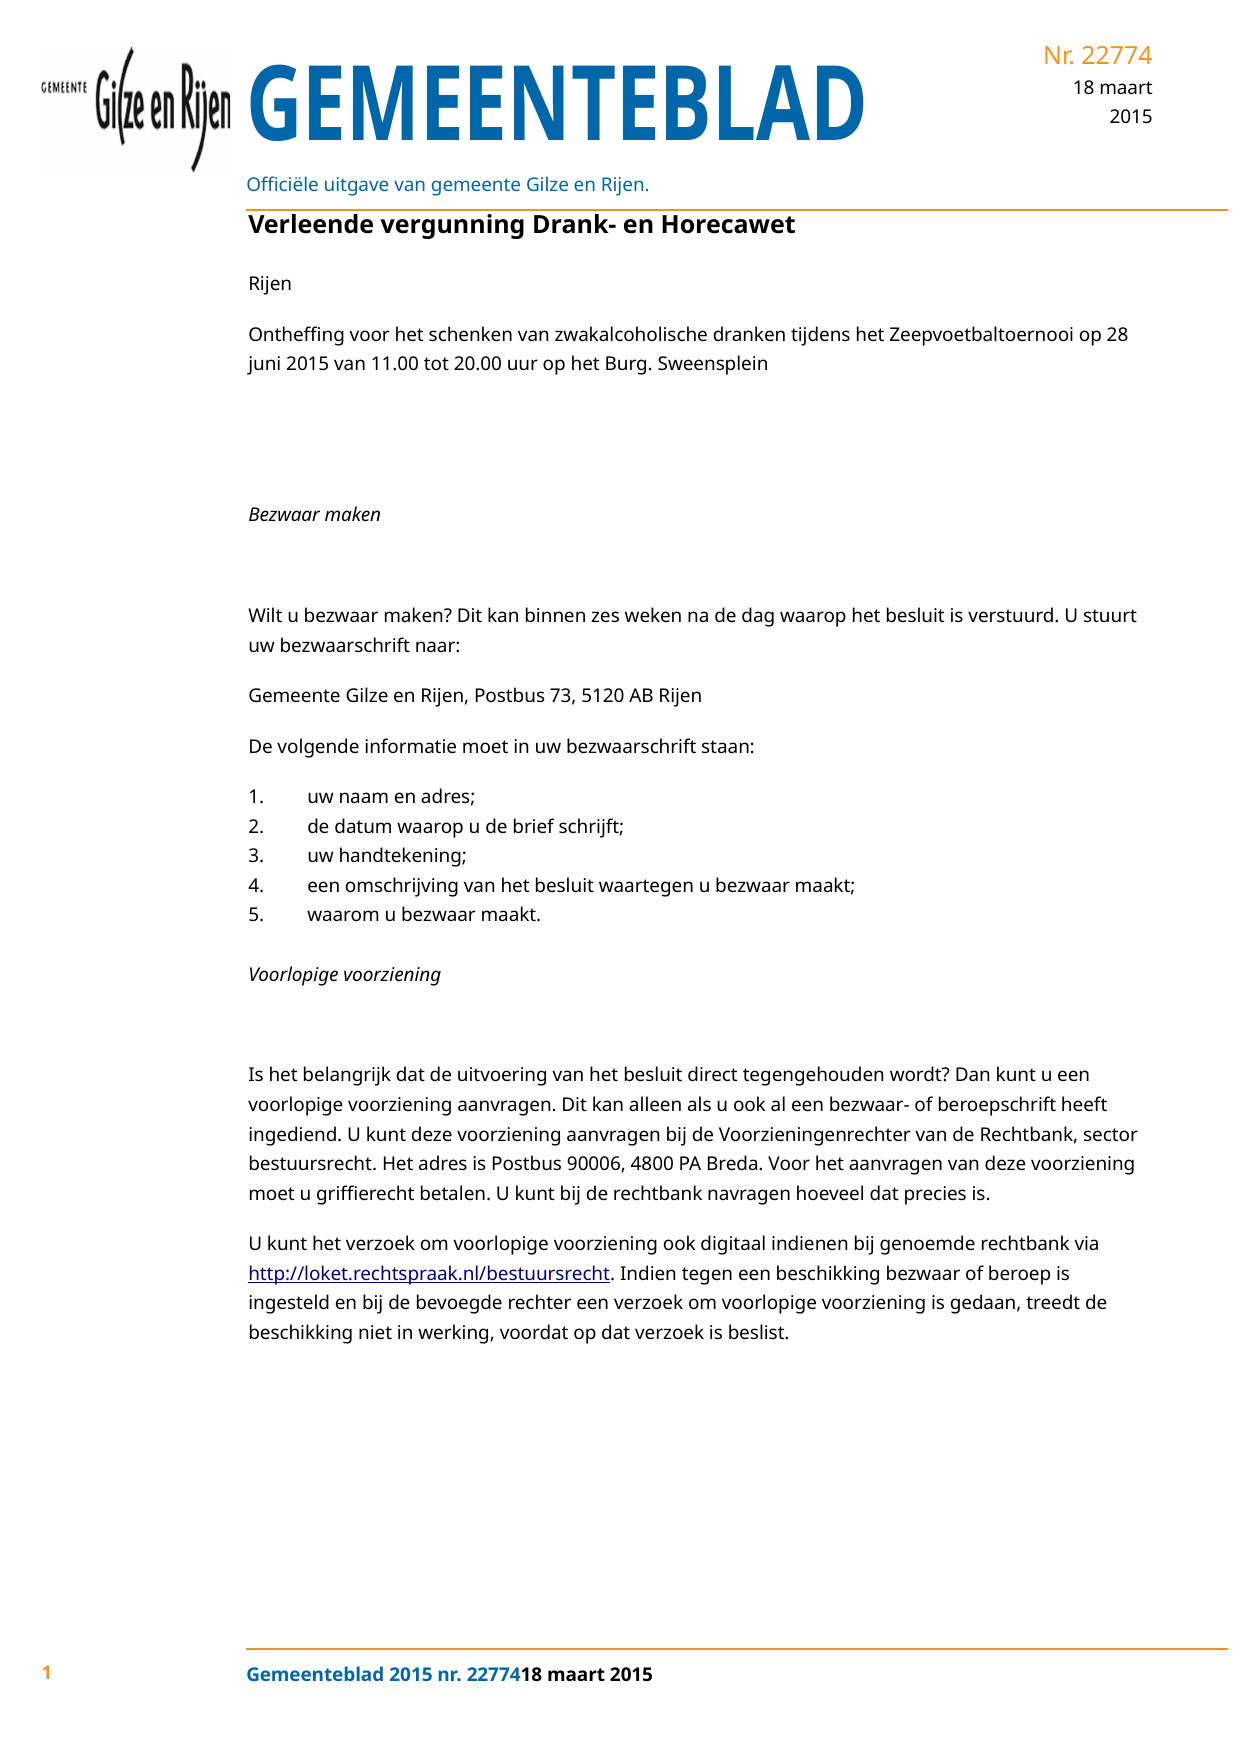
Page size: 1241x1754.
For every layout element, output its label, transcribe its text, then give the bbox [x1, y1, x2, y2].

text Gemeente Gilze en Rijen, Postbus 73, 5120 AB Rijen [248, 682, 1152, 708]
text Ontheffing voor het schenken van zwakalcoholische dranken tijdens het Zeepvoetbaltoernooi op 28 juni 2015 van 11.00 tot 20.00 uur op het Burg. Sweensplein [248, 321, 1152, 376]
list een omschrijving van het besluit waartegen u bezwaar maakt; [248, 872, 1152, 898]
list waarom u bezwaar maakt. [248, 902, 1152, 927]
text U kunt het verzoek om voorlopige voorziening ook digitaal indienen bij genoemde rechtbank via http://loket.rechtspraak.nl/bestuursrecht. Indien tegen een beschikking bezwaar of beroep is ingesteld en bij de bevoegde rechter een verzoek om voorlopige voorziening is gedaan, treedt de beschikking niet in werking, voordat op dat verzoek is beslist. [248, 1230, 1152, 1345]
text De volgende informatie moet in uw bezwaarschrift staan: [248, 733, 1152, 758]
text Voorlopige voorziening [248, 961, 1152, 986]
text Bezwaar maken [248, 502, 1152, 527]
list uw naam en adres; [248, 783, 1152, 809]
text Rijen [248, 270, 1152, 296]
picture [41, 47, 231, 172]
text Is het belangrijk dat de uitvoering van het besluit direct tegengehouden wordt? Dan kunt u een voorlopige voorziening aanvragen. Dit kan alleen als u ook al een bezwaar- of beroepschrift heeft ingediend. U kunt deze voorziening aanvragen bij de Voorzieningenrechter van de Rechtbank, sector bestuursrecht. Het adres is Postbus 90006, 4800 PA Breda. Voor het aanvragen van deze voorziening moet u griffierecht betalen. U kunt bij de rechtbank navragen hoeveel dat precies is. [248, 1062, 1152, 1206]
list de datum waarop u de brief schrijft; [248, 813, 1152, 838]
text Wilt u bezwaar maken? Dit kan binnen zes weken na de dag waarop het besluit is verstuurd. U stuurt uw bezwaarschrift naar: [248, 602, 1152, 658]
text Verleende vergunning Drank- en Horecawet [248, 211, 1152, 241]
list uw handtekening; [248, 842, 1152, 868]
